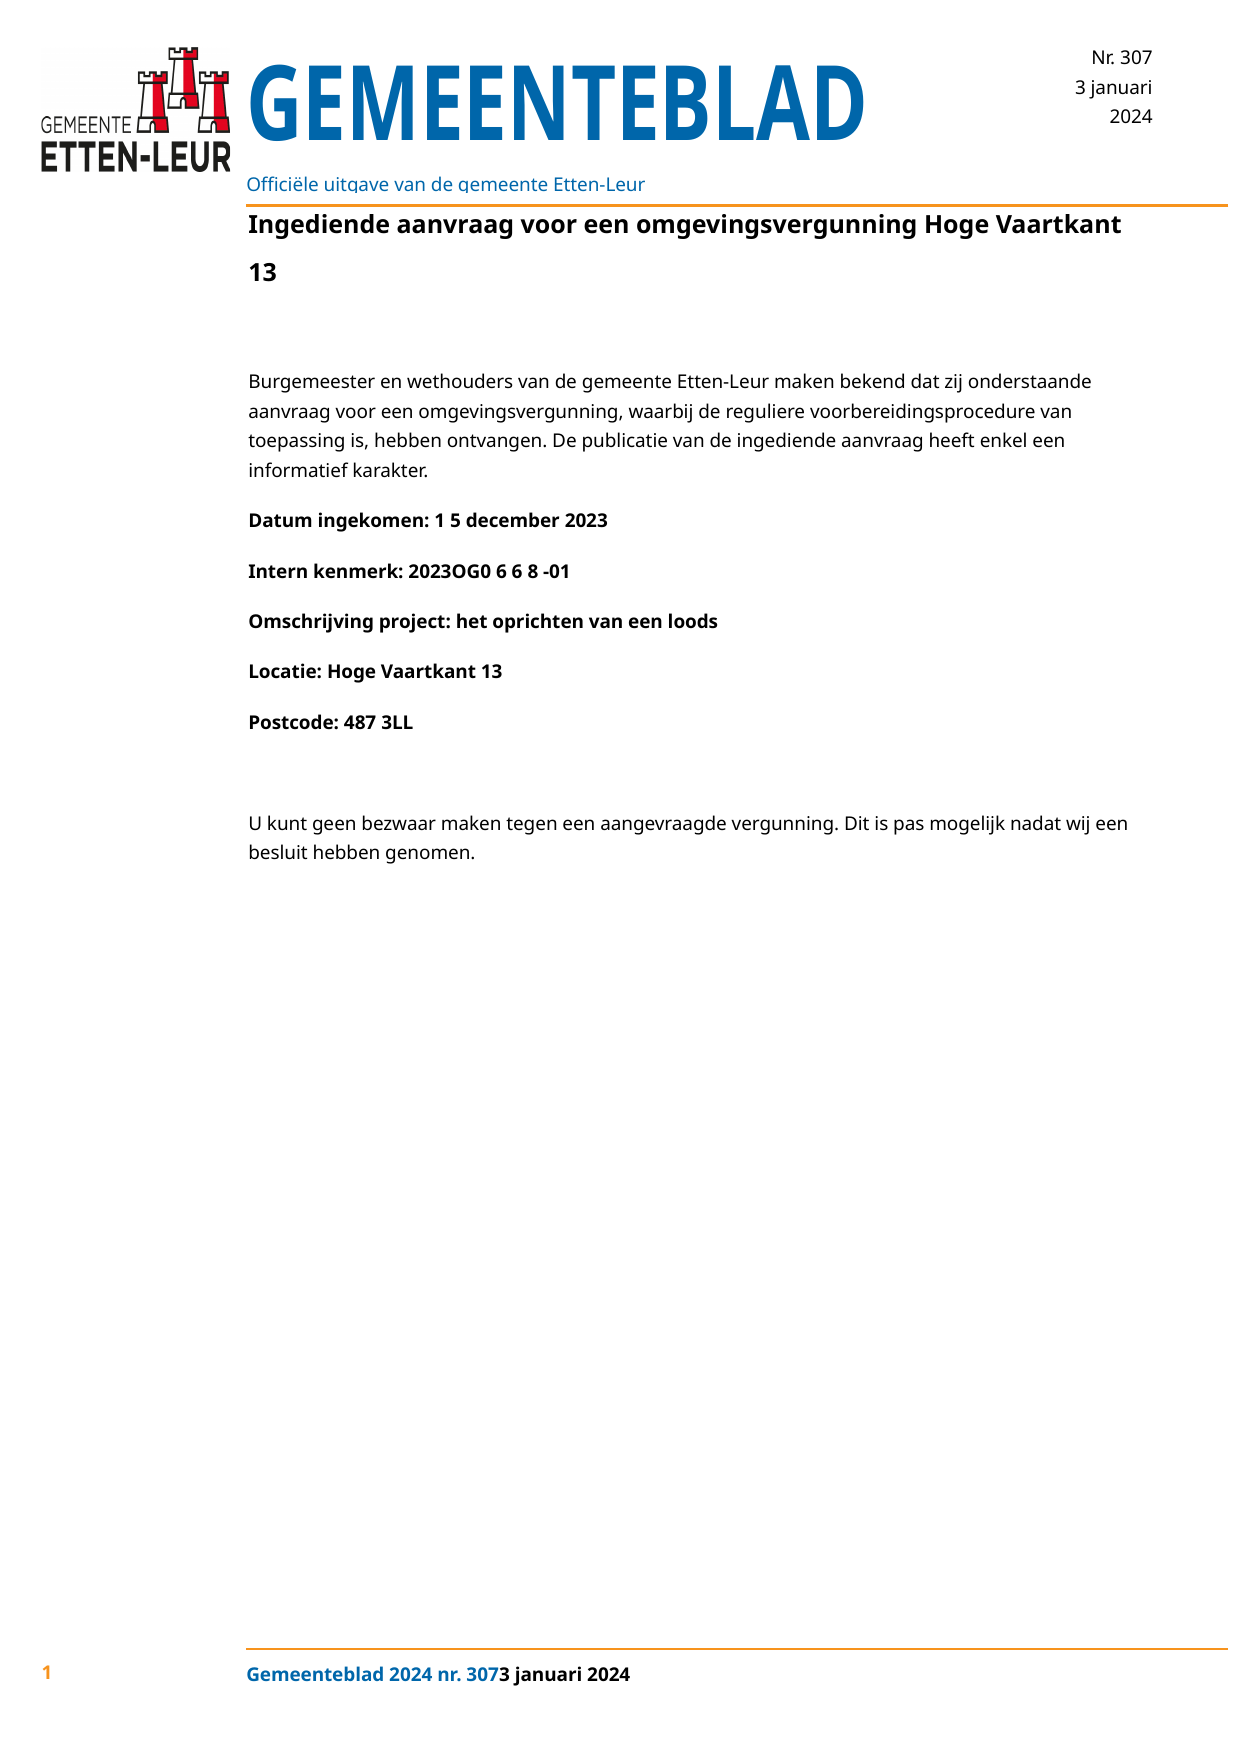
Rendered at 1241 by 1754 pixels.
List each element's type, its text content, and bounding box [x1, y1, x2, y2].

text Intern kenmerk: 2023OG0 6 6 8 -01 [248, 558, 1152, 584]
text Datum ingekomen: 1 5 december 2023 [248, 507, 1152, 533]
text Omschrijving project: het oprichten van een loods [248, 608, 1152, 634]
picture [41, 47, 231, 172]
text Ingediende aanvraag voor een omgevingsvergunning Hoge Vaartkant 13 [248, 207, 1152, 288]
text U kunt geen bezwaar maken tegen een aangevraagde vergunning. Dit is pas mogelijk nadat wij een besluit hebben genomen. [248, 810, 1152, 865]
text Burgemeester en wethouders van de gemeente Etten-Leur maken bekend dat zij onderstaande aanvraag voor een omgevingsvergunning, waarbij de reguliere voorbereidingsprocedure van toepassing is, hebben ontvangen. De publicatie van de ingediende aanvraag heeft enkel een informatief karakter. [248, 368, 1152, 483]
text Locatie: Hoge Vaartkant 13 [248, 659, 1152, 684]
text Postcode: 487 3LL [248, 709, 1152, 735]
